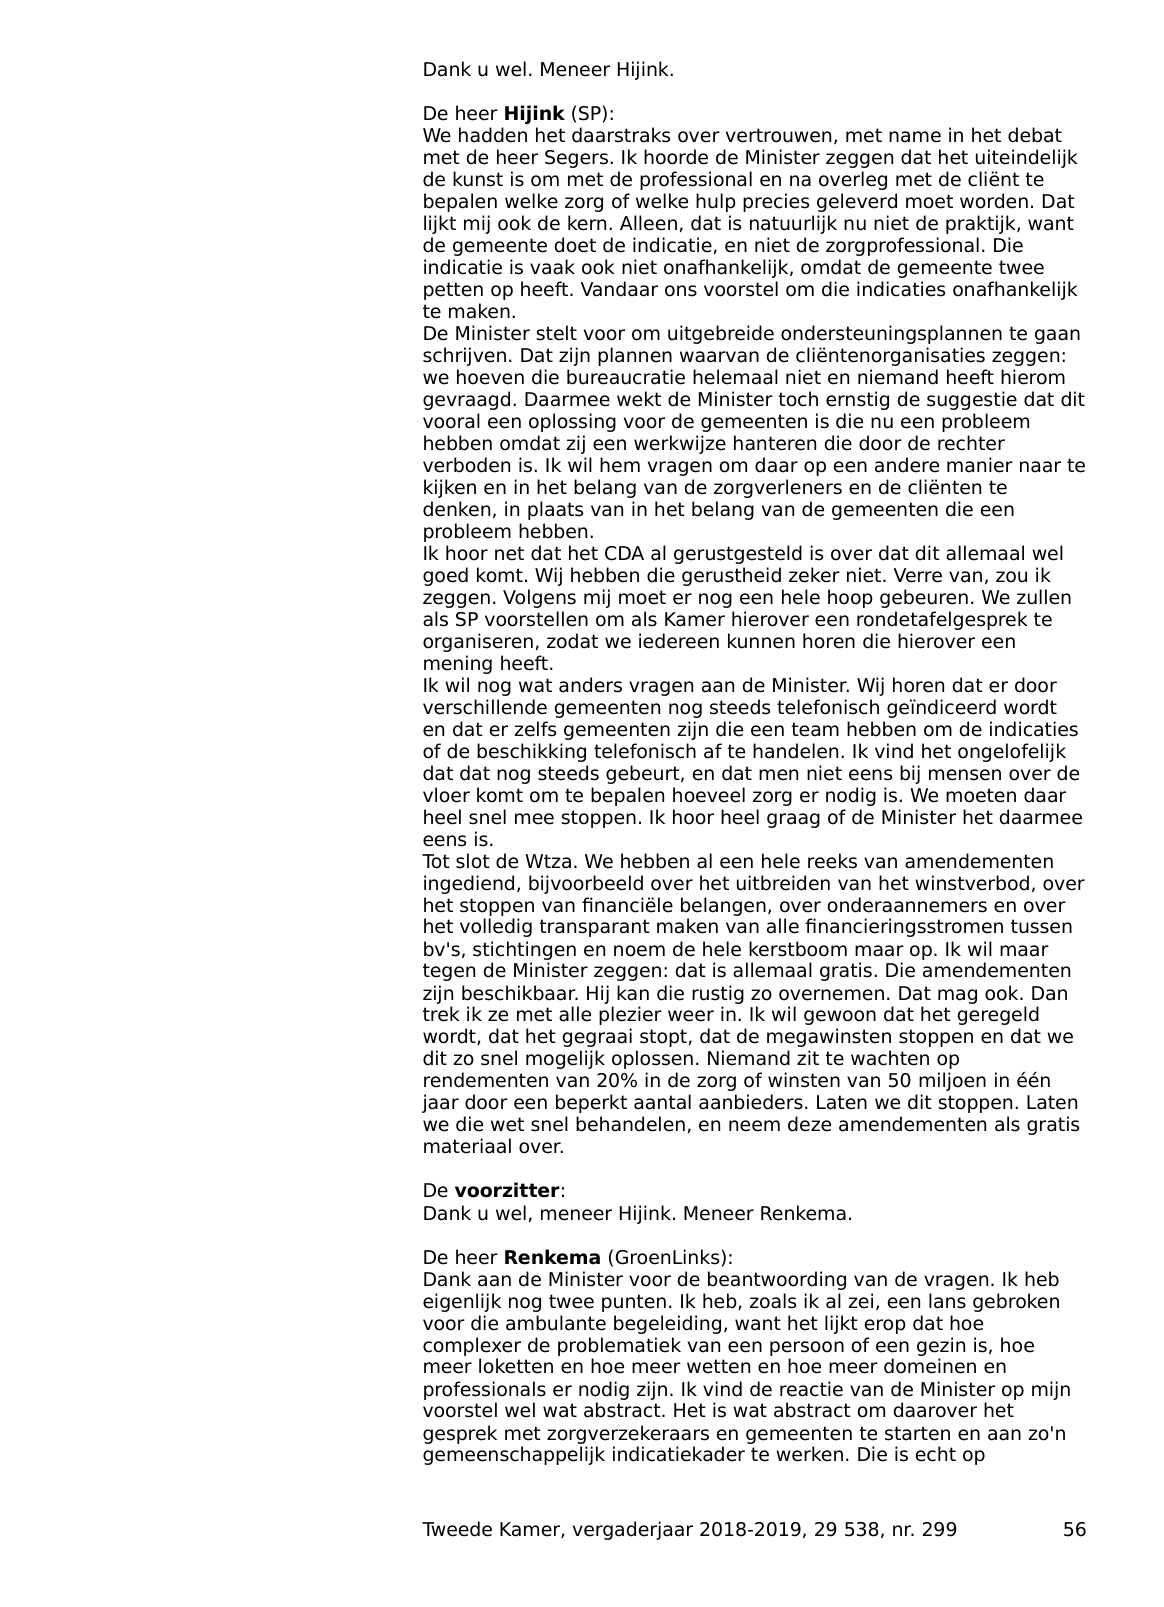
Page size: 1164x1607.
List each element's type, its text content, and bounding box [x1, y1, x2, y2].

text De heer Renkema (GroenLinks): [422, 1247, 1087, 1268]
text Ik wil nog wat anders vragen aan de Minister. Wij horen dat er door verschillende gemeenten nog steeds telefonisch geïndiceerd wordt en dat er zelfs gemeenten zijn die een team hebben om de indicaties of de beschikking telefonisch af te handelen. Ik vind het ongelofelijk dat dat nog steeds gebeurt, en dat men niet eens bij mensen over de vloer komt om te bepalen hoeveel zorg er nodig is. We moeten daar heel snel mee stoppen. Ik hoor heel graag of de Minister het daarmee eens is. [422, 675, 1087, 851]
text Dank u wel, meneer Hijink. Meneer Renkema. [422, 1202, 1087, 1224]
text We hadden het daarstraks over vertrouwen, met name in het debat met de heer Segers. Ik hoorde de Minister zeggen dat het uiteindelijk de kunst is om met de professional en na overleg met de cliënt te bepalen welke zorg of welke hulp precies geleverd moet worden. Dat lijkt mij ook de kern. Alleen, dat is natuurlijk nu niet de praktijk, want de gemeente doet de indicatie, en niet de zorgprofessional. Die indicatie is vaak ook niet onafhankelijk, omdat de gemeente twee petten op heeft. Vandaar ons voorstel om die indicaties onafhankelijk te maken. [422, 125, 1087, 323]
text Dank aan de Minister voor de beantwoording van de vragen. Ik heb eigenlijk nog twee punten. Ik heb, zoals ik al zei, een lans gebroken voor die ambulante begeleiding, want het lijkt erop dat hoe complexer de problematiek van een persoon of een gezin is, hoe meer loketten en hoe meer wetten en hoe meer domeinen en professionals er nodig zijn. Ik vind de reactie van de Minister op mijn voorstel wel wat abstract. Het is wat abstract om daarover het gesprek met zorgverzekeraars en gemeenten te starten en aan zo'n gemeenschappelijk indicatiekader te werken. Die is echt op [422, 1268, 1087, 1466]
text Tot slot de Wtza. We hebben al een hele reeks van amendementen ingediend, bijvoorbeeld over het uitbreiden van het winstverbod, over het stoppen van financiële belangen, over onderaannemers en over het volledig transparant maken van alle financieringsstromen tussen bv's, stichtingen en noem de hele kerstboom maar op. Ik wil maar tegen de Minister zeggen: dat is allemaal gratis. Die amendementen zijn beschikbaar. Hij kan die rustig zo overnemen. Dat mag ook. Dan trek ik ze met alle plezier weer in. Ik wil gewoon dat het geregeld wordt, dat het gegraai stopt, dat de megawinsten stoppen en dat we dit zo snel mogelijk oplossen. Niemand zit te wachten op rendementen van 20% in de zorg of winsten van 50 miljoen in één jaar door een beperkt aantal aanbieders. Laten we dit stoppen. Laten we die wet snel behandelen, en neem deze amendementen als gratis materiaal over. [422, 851, 1087, 1158]
text De Minister stelt voor om uitgebreide ondersteuningsplannen te gaan schrijven. Dat zijn plannen waarvan de cliëntenorganisaties zeggen: we hoeven die bureaucratie helemaal niet en niemand heeft hierom gevraagd. Daarmee wekt de Minister toch ernstig de suggestie dat dit vooral een oplossing voor de gemeenten is die nu een probleem hebben omdat zij een werkwijze hanteren die door de rechter verboden is. Ik wil hem vragen om daar op een andere manier naar te kijken en in het belang van de zorgverleners en de cliënten te denken, in plaats van in het belang van de gemeenten die een probleem hebben. [422, 323, 1087, 543]
text De heer Hijink (SP): [422, 103, 1087, 125]
text Ik hoor net dat het CDA al gerustgesteld is over dat dit allemaal wel goed komt. Wij hebben die gerustheid zeker niet. Verre van, zou ik zeggen. Volgens mij moet er nog een hele hoop gebeuren. We zullen als SP voorstellen om als Kamer hierover een rondetafelgesprek te organiseren, zodat we iedereen kunnen horen die hierover een mening heeft. [422, 543, 1087, 675]
text De voorzitter: [422, 1180, 1087, 1202]
text Dank u wel. Meneer Hijink. [422, 59, 1087, 81]
